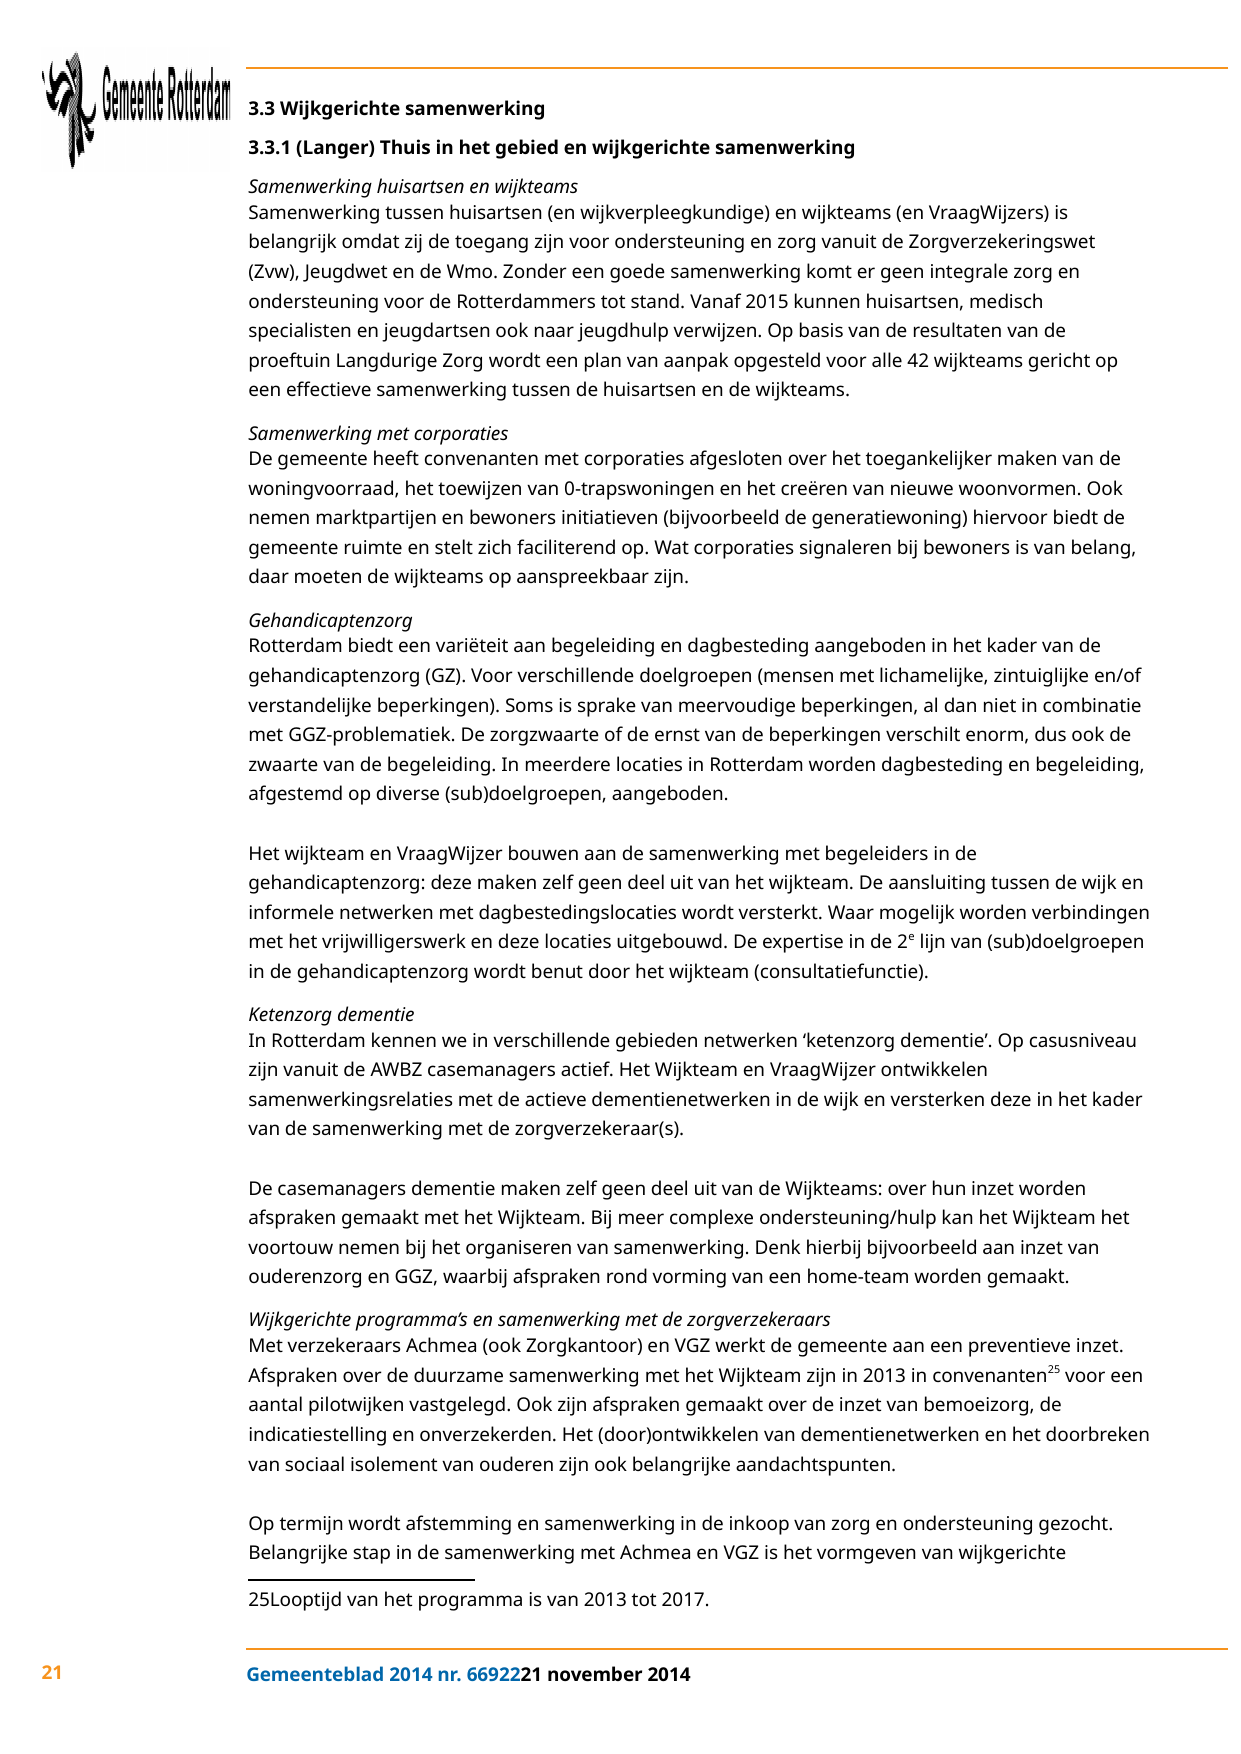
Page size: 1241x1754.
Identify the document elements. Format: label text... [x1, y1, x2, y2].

picture [41, 47, 231, 172]
text 3.3 Wijkgerichte samenwerking [248, 95, 1152, 121]
text Rotterdam biedt een variëteit aan begeleiding en dagbesteding aangeboden in het kader van de gehandicaptenzorg (GZ). Voor verschillende doelgroepen (mensen met lichamelijke, zintuiglijke en/of verstandelijke beperkingen). Soms is sprake van meervoudige beperkingen, al dan niet in combinatie met GGZ-problematiek. De zorgzwaarte of de ernst van de beperkingen verschilt enorm, dus ook de zwaarte van de begeleiding. In meerdere locaties in Rotterdam worden dagbesteding en begeleiding, afgestemd op diverse (sub)doelgroepen, aangeboden. [248, 633, 1152, 806]
text De casemanagers dementie maken zelf geen deel uit van de Wijkteams: over hun inzet worden afspraken gemaakt met het Wijkteam. Bij meer complexe ondersteuning/hulp kan het Wijkteam het voortouw nemen bij het organiseren van samenwerking. Denk hierbij bijvoorbeeld aan inzet van ouderenzorg en GGZ, waarbij afspraken rond vorming van een home-team worden gemaakt. [248, 1175, 1152, 1289]
text Samenwerking tussen huisartsen (en wijkverpleegkundige) en wijkteams (en VraagWijzers) is belangrijk omdat zij de toegang zijn voor ondersteuning en zorg vanuit de Zorgverzekeringswet (Zvw), Jeugdwet en de Wmo. Zonder een goede samenwerking komt er geen integrale zorg en ondersteuning voor de Rotterdammers tot stand. Vanaf 2015 kunnen huisartsen, medisch specialisten en jeugdartsen ook naar jeugdhulp verwijzen. Op basis van de resultaten van de proeftuin Langdurige Zorg wordt een plan van aanpak opgesteld voor alle 42 wijkteams gericht op een effectieve samenwerking tussen de huisartsen en de wijkteams. [248, 199, 1152, 402]
text Het wijkteam en VraagWijzer bouwen aan de samenwerking met begeleiders in de gehandicaptenzorg: deze maken zelf geen deel uit van het wijkteam. De aansluiting tussen de wijk en informele netwerken met dagbestedingslocaties wordt versterkt. Waar mogelijk worden verbindingen met het vrijwilligerswerk en deze locaties uitgebouwd. De expertise in de 2e lijn van (sub)doelgroepen in de gehandicaptenzorg wordt benut door het wijkteam (consultatiefunctie). [248, 840, 1152, 984]
text Samenwerking met corporaties [248, 420, 1152, 445]
text Wijkgerichte programma’s en samenwerking met de zorgverzekeraars [248, 1307, 1152, 1332]
text Op termijn wordt afstemming en samenwerking in de inkoop van zorg en ondersteuning gezocht. Belangrijke stap in de samenwerking met Achmea en VGZ is het vormgeven van wijkgerichte [248, 1510, 1152, 1565]
text In Rotterdam kennen we in verschillende gebieden netwerken ‘ketenzorg dementie’. Op casusniveau zijn vanuit de AWBZ casemanagers actief. Het Wijkteam en VraagWijzer ontwikkelen samenwerkingsrelaties met de actieve dementienetwerken in de wijk en versterken deze in het kader van de samenwerking met de zorgverzekeraar(s). [248, 1027, 1152, 1141]
text 3.3.1 (Langer) Thuis in het gebied en wijkgerichte samenwerking [248, 134, 1152, 160]
text Gehandicaptenzorg [248, 607, 1152, 633]
text De gemeente heeft convenanten met corporaties afgesloten over het toegankelijker maken van de woningvoorraad, het toewijzen van 0-trapswoningen en het creëren van nieuwe woonvormen. Ook nemen marktpartijen en bewoners initiatieven (bijvoorbeeld de generatiewoning) hiervoor biedt de gemeente ruimte en stelt zich faciliterend op. Wat corporaties signaleren bij bewoners is van belang, daar moeten de wijkteams op aanspreekbaar zijn. [248, 445, 1152, 589]
text Met verzekeraars Achmea (ook Zorgkantoor) en VGZ werkt de gemeente aan een preventieve inzet. Afspraken over de duurzame samenwerking met het Wijkteam zijn in 2013 in convenanten voor een aantal pilotwijken vastgelegd. Ook zijn afspraken gemaakt over de inzet van bemoeizorg, de indicatiestelling en onverzekerden. Het (door)ontwikkelen van dementienetwerken en het doorbreken van sociaal isolement van ouderen zijn ook belangrijke aandachtspunten. [248, 1332, 1152, 1476]
text Ketenzorg dementie [248, 1001, 1152, 1027]
text Looptijd van het programma is van 2013 tot 2017. [248, 1586, 1152, 1612]
text Samenwerking huisartsen en wijkteams [248, 173, 1152, 199]
